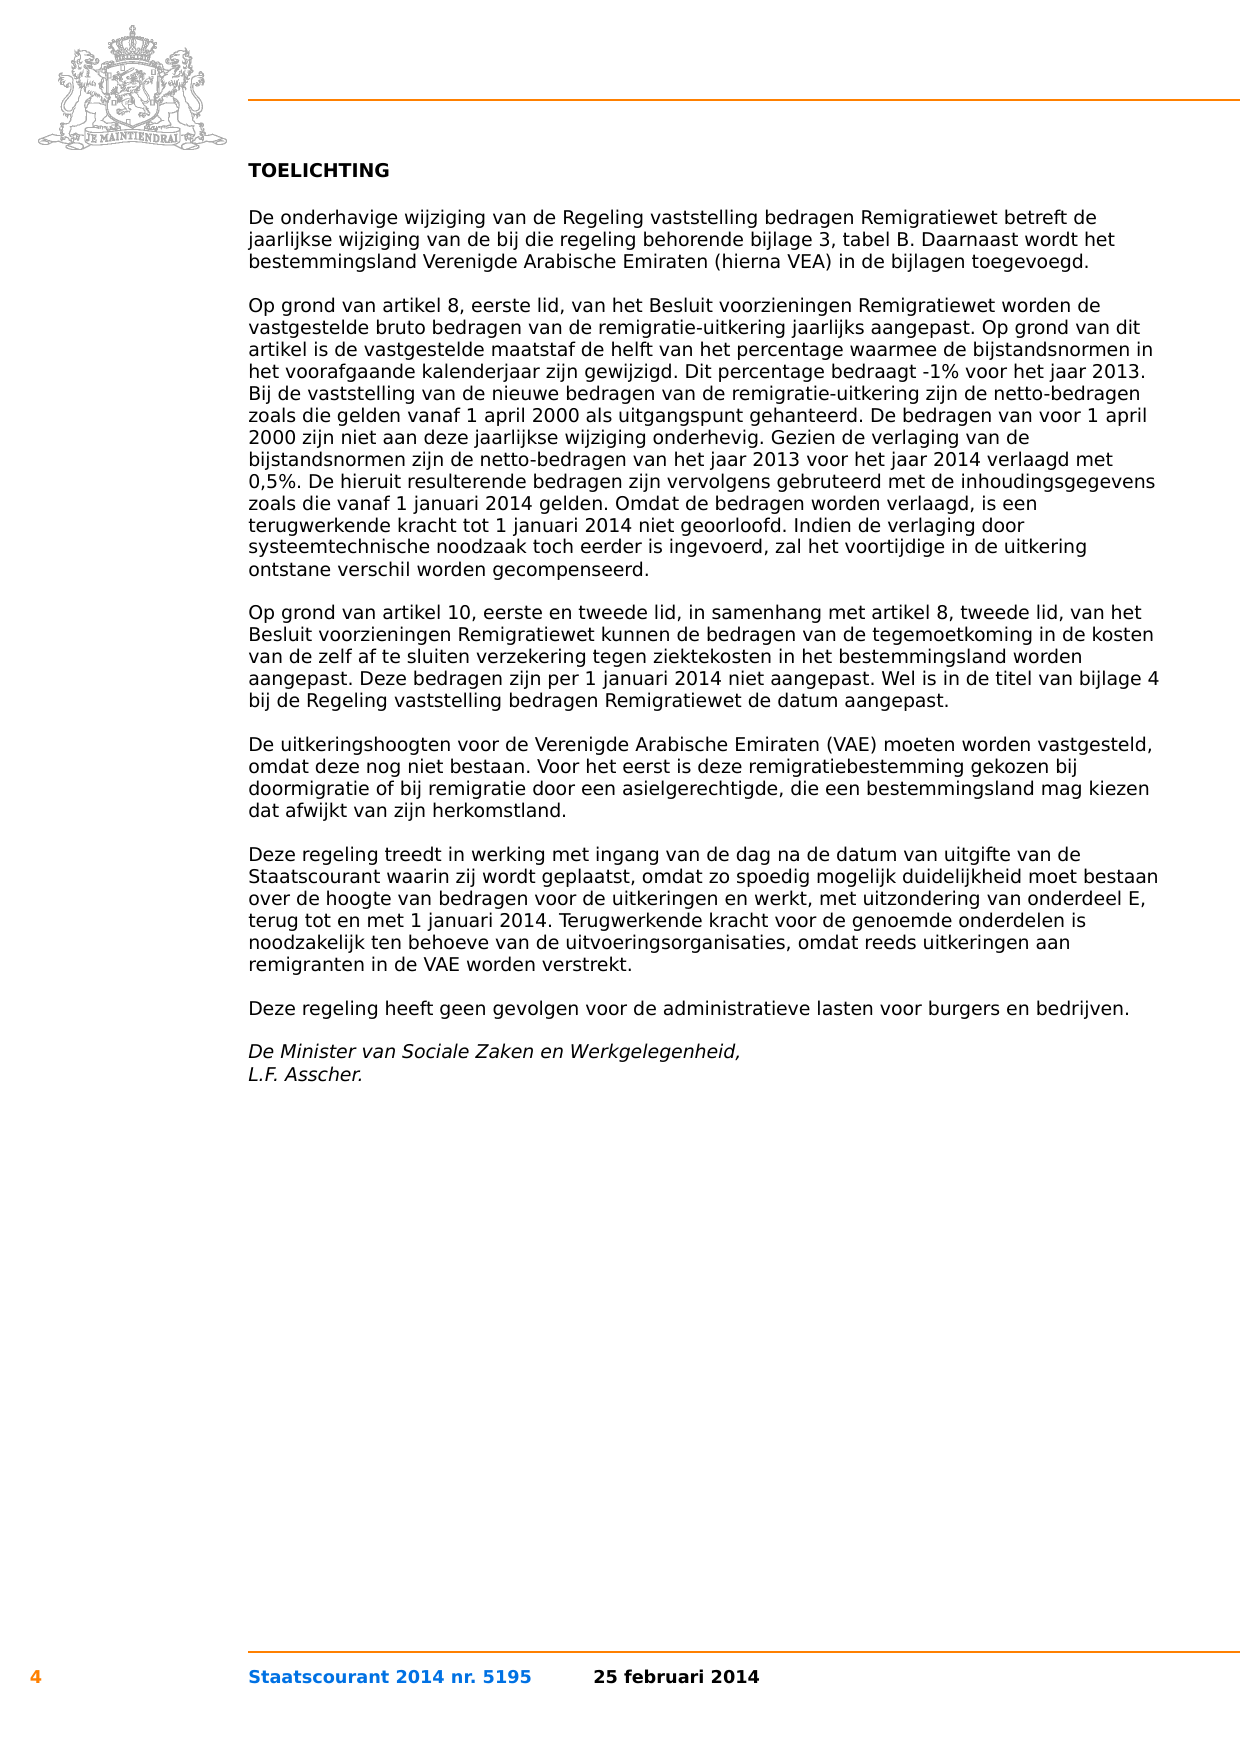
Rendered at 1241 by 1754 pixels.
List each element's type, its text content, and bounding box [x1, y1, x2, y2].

text Op grond van artikel 10, eerste en tweede lid, in samenhang met artikel 8, tweede lid, van het Besluit voorzieningen Remigratiewet kunnen de bedragen van de tegemoetkoming in de kosten van de zelf af te sluiten verzekering tegen ziektekosten in het bestemmingsland worden aangepast. Deze bedragen zijn per 1 januari 2014 niet aangepast. Wel is in de titel van bijlage 4 bij de Regeling vaststelling bedragen Remigratiewet de datum aangepast. [248, 602, 1163, 712]
text Op grond van artikel 8, eerste lid, van het Besluit voorzieningen Remigratiewet worden de vastgestelde bruto bedragen van de remigratie-uitkering jaarlijks aangepast. Op grond van dit artikel is de vastgestelde maatstaf de helft van het percentage waarmee de bijstandsnormen in het voorafgaande kalenderjaar zijn gewijzigd. Dit percentage bedraagt -1% voor het jaar 2013. [248, 295, 1163, 383]
text Deze regeling heeft geen gevolgen voor de administratieve lasten voor burgers en bedrijven. [248, 998, 1163, 1019]
text De uitkeringshoogten voor de Verenigde Arabische Emiraten (VAE) moeten worden vastgesteld, omdat deze nog niet bestaan. Voor het eerst is deze remigratiebestemming gekozen bij doormigratie of bij remigratie door een asielgerechtigde, die een bestemmingsland mag kiezen dat afwijkt van zijn herkomstland. [248, 734, 1163, 822]
text De Minister van Sociale Zaken en Werkgelegenheid, L.F. Asscher. [248, 1041, 1163, 1085]
picture [38, 25, 227, 150]
subtitle TOELICHTING [248, 160, 1163, 182]
text Bij de vaststelling van de nieuwe bedragen van de remigratie-uitkering zijn de netto-bedragen zoals die gelden vanaf 1 april 2000 als uitgangspunt gehanteerd. De bedragen van voor 1 april 2000 zijn niet aan deze jaarlijkse wijziging onderhevig. Gezien de verlaging van de bijstandsnormen zijn de netto-bedragen van het jaar 2013 voor het jaar 2014 verlaagd met 0,5%. De hieruit resulterende bedragen zijn vervolgens gebruteerd met de inhoudingsgegevens zoals die vanaf 1 januari 2014 gelden. Omdat de bedragen worden verlaagd, is een terugwerkende kracht tot 1 januari 2014 niet geoorloofd. Indien de verlaging door systeemtechnische noodzaak toch eerder is ingevoerd, zal het voortijdige in de uitkering ontstane verschil worden gecompenseerd. [248, 383, 1163, 580]
text Deze regeling treedt in werking met ingang van de dag na de datum van uitgifte van de Staatscourant waarin zij wordt geplaatst, omdat zo spoedig mogelijk duidelijkheid moet bestaan over de hoogte van bedragen voor de uitkeringen en werkt, met uitzondering van onderdeel E, terug tot en met 1 januari 2014. Terugwerkende kracht voor de genoemde onderdelen is noodzakelijk ten behoeve van de uitvoeringsorganisaties, omdat reeds uitkeringen aan remigranten in de VAE worden verstrekt. [248, 844, 1163, 976]
text De onderhavige wijziging van de Regeling vaststelling bedragen Remigratiewet betreft de jaarlijkse wijziging van de bij die regeling behorende bijlage 3, tabel B. Daarnaast wordt het bestemmingsland Verenigde Arabische Emiraten (hierna VEA) in de bijlagen toegevoegd. [248, 207, 1163, 273]
